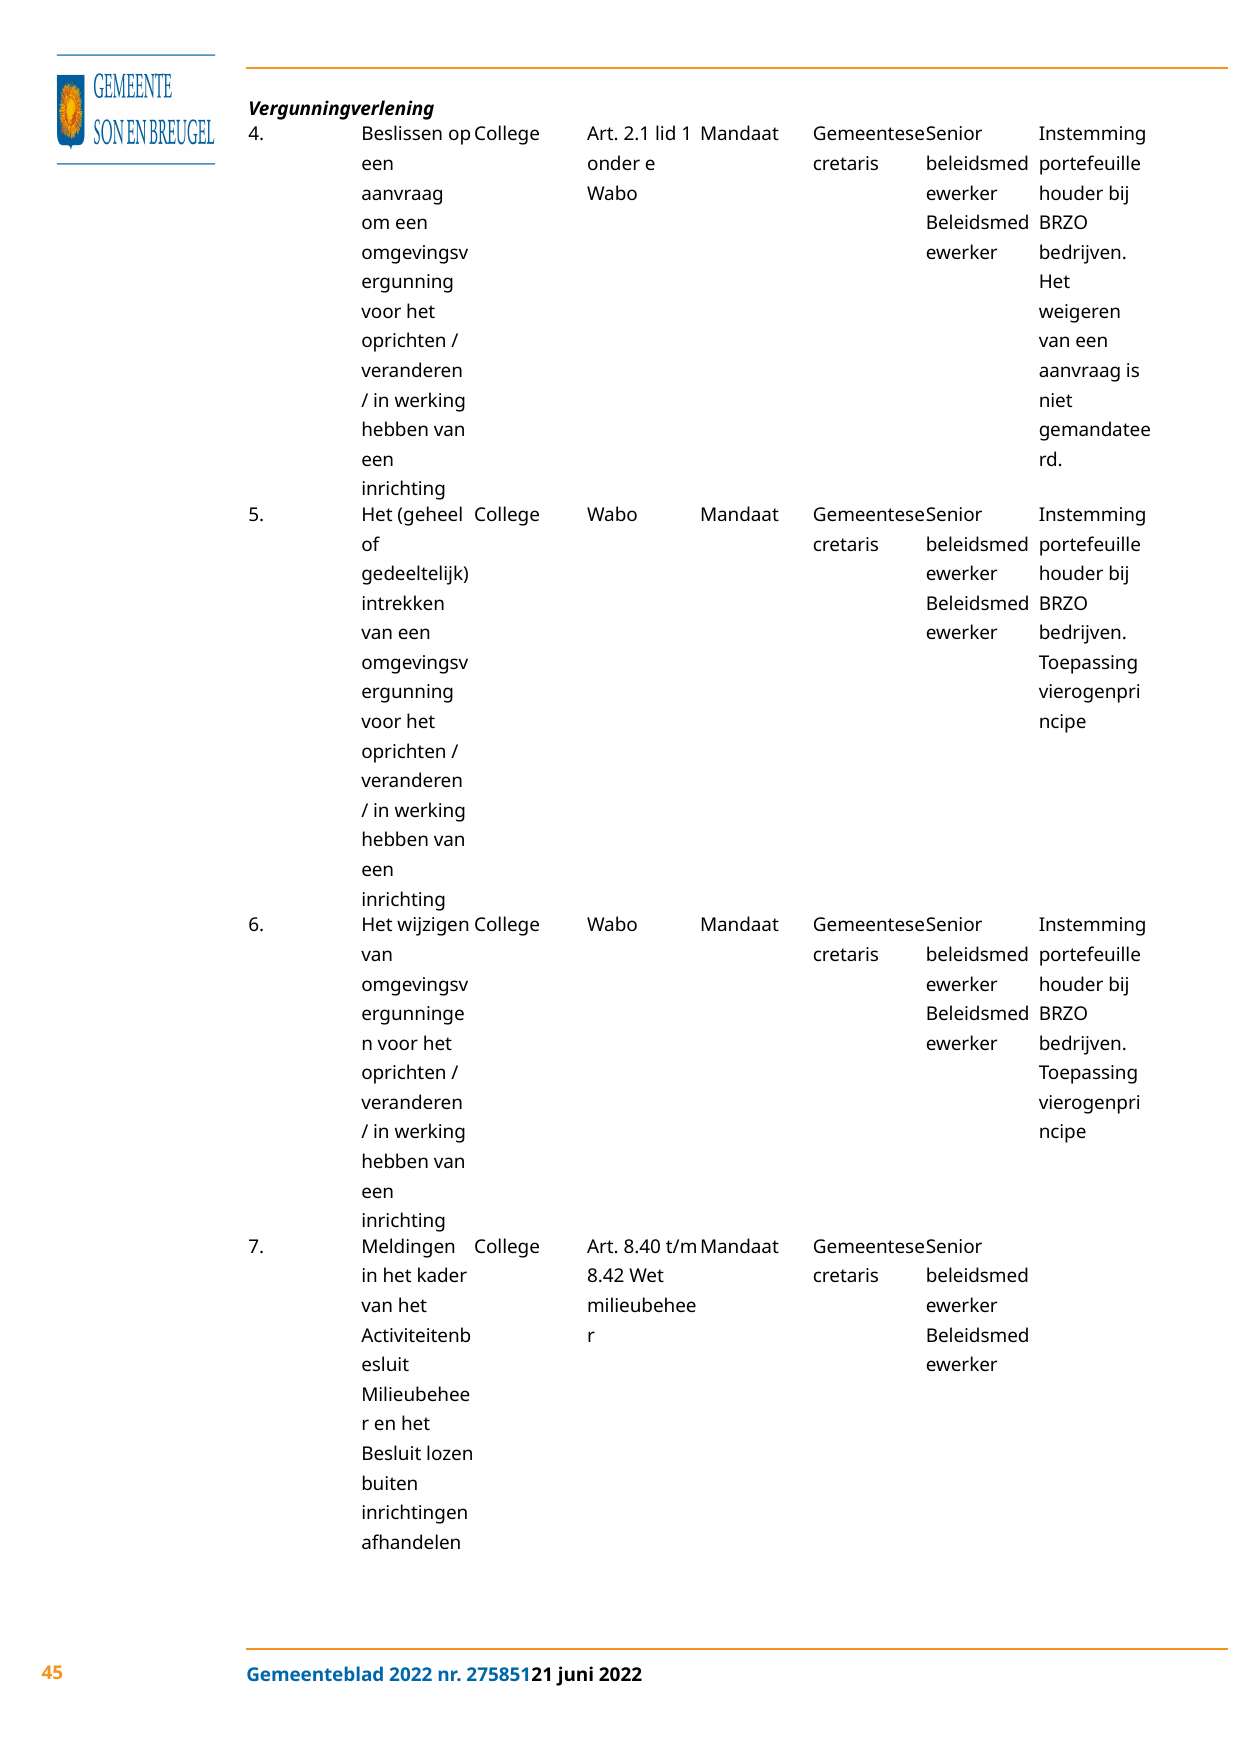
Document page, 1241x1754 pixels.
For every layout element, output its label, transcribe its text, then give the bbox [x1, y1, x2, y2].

picture [41, 47, 231, 172]
table_cell Wabo [587, 501, 700, 912]
table_cell Instemming portefeuillehouder bij BRZO bedrijven. Toepassing vierogenprincipe [1039, 501, 1152, 912]
table_cell Gemeentesecretaris [813, 501, 926, 912]
table_cell Mandaat [700, 1233, 813, 1555]
table_cell Senior beleidsmedewerker Beleidsmedewerker [926, 501, 1038, 912]
table_cell Gemeentesecretaris [813, 121, 926, 501]
table_cell Wabo [587, 912, 700, 1233]
table_cell Het wijzigen van omgevingsvergunningen voor het oprichten / veranderen / in werking hebben van een inrichting [361, 912, 474, 1233]
table_cell Beslissen op een aanvraag om een omgevingsvergunning voor het oprichten / veranderen / in werking hebben van een inrichting [361, 121, 474, 501]
table_cell Gemeentesecretaris [813, 1233, 926, 1555]
table_cell Meldingen in het kader van het Activiteitenbesluit Milieubeheer en het Besluit lozen buiten inrichtingen afhandelen [361, 1233, 474, 1555]
table_cell [1039, 1233, 1152, 1555]
table_cell 6. [248, 912, 361, 1233]
table_cell Instemming portefeuillehouder bij BRZO bedrijven. Het weigeren van een aanvraag is niet gemandateerd. [1039, 121, 1152, 501]
table_cell College [474, 501, 587, 912]
table_cell College [474, 121, 587, 501]
table_cell Het (geheel of gedeeltelijk) intrekken van een omgevingsvergunning voor het oprichten / veranderen / in werking hebben van een inrichting [361, 501, 474, 912]
table_cell College [474, 1233, 587, 1555]
table_cell 5. [248, 501, 361, 912]
table_cell Mandaat [700, 121, 813, 501]
table_cell 4. [248, 121, 361, 501]
table_cell Senior beleidsmedewerker Beleidsmedewerker [926, 121, 1038, 501]
table_cell Art. 8.40 t/m 8.42 Wet milieubeheer [587, 1233, 700, 1555]
table_cell Gemeentesecretaris [813, 912, 926, 1233]
table_cell Senior beleidsmedewerker Beleidsmedewerker [926, 1233, 1038, 1555]
table_cell College [474, 912, 587, 1233]
table_cell Instemming portefeuillehouder bij BRZO bedrijven. Toepassing vierogenprincipe [1039, 912, 1152, 1233]
table_cell Senior beleidsmedewerker Beleidsmedewerker [926, 912, 1038, 1233]
table_cell Mandaat [700, 912, 813, 1233]
table_cell 7. [248, 1233, 361, 1555]
table_cell Art. 2.1 lid 1 onder e Wabo [587, 121, 700, 501]
table_cell Vergunningverlening [248, 95, 1152, 121]
table_cell Mandaat [700, 501, 813, 912]
